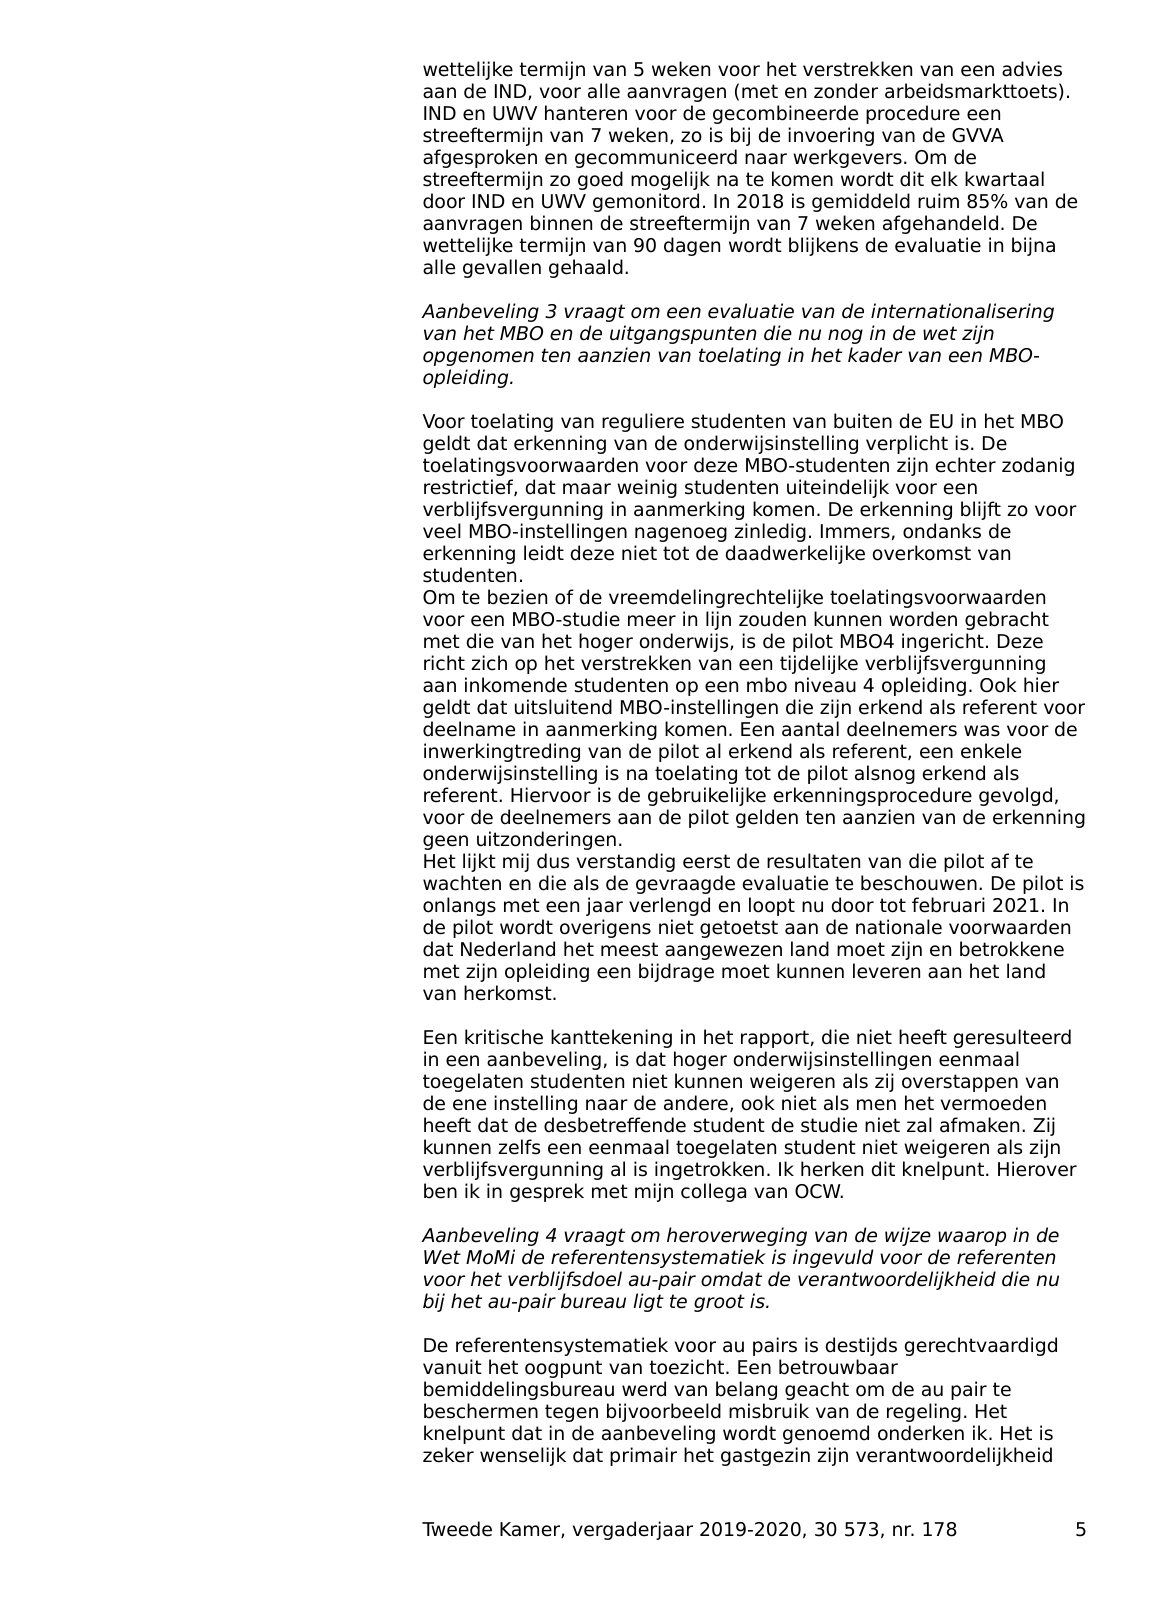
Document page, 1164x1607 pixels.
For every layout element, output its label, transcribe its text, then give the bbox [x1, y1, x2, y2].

text Voor toelating van reguliere studenten van buiten de EU in het MBO geldt dat erkenning van de onderwijsinstelling verplicht is. De toelatingsvoorwaarden voor deze MBO-studenten zijn echter zodanig restrictief, dat maar weinig studenten uiteindelijk voor een verblijfsvergunning in aanmerking komen. De erkenning blijft zo voor veel MBO-instellingen nagenoeg zinledig. Immers, ondanks de erkenning leidt deze niet tot de daadwerkelijke overkomst van studenten. [422, 411, 1087, 587]
text Aanbeveling 4 vraagt om heroverweging van de wijze waarop in de Wet MoMi de referentensystematiek is ingevuld voor de referenten voor het verblijfsdoel au-pair omdat de verantwoordelijkheid die nu bij het au-pair bureau ligt te groot is. [422, 1225, 1087, 1313]
text Aanbeveling 3 vraagt om een evaluatie van de internationalisering van het MBO en de uitgangspunten die nu nog in de wet zijn opgenomen ten aanzien van toelating in het kader van een MBO-opleiding. [422, 301, 1087, 389]
text Het lijkt mij dus verstandig eerst de resultaten van die pilot af te wachten en die als de gevraagde evaluatie te beschouwen. De pilot is onlangs met een jaar verlengd en loopt nu door tot februari 2021. In de pilot wordt overigens niet getoetst aan de nationale voorwaarden dat Nederland het meest aangewezen land moet zijn en betrokkene met zijn opleiding een bijdrage moet kunnen leveren aan het land van herkomst. [422, 851, 1087, 1004]
text Om te bezien of de vreemdelingrechtelijke toelatingsvoorwaarden voor een MBO-studie meer in lijn zouden kunnen worden gebracht met die van het hoger onderwijs, is de pilot MBO4 ingericht. Deze richt zich op het verstrekken van een tijdelijke verblijfsvergunning aan inkomende studenten op een mbo niveau 4 opleiding. Ook hier geldt dat uitsluitend MBO-instellingen die zijn erkend als referent voor deelname in aanmerking komen. Een aantal deelnemers was voor de inwerkingtreding van de pilot al erkend als referent, een enkele onderwijsinstelling is na toelating tot de pilot alsnog erkend als referent. Hiervoor is de gebruikelijke erkenningsprocedure gevolgd, voor de deelnemers aan de pilot gelden ten aanzien van de erkenning geen uitzonderingen. [422, 587, 1087, 851]
text Een kritische kanttekening in het rapport, die niet heeft geresulteerd in een aanbeveling, is dat hoger onderwijsinstellingen eenmaal toegelaten studenten niet kunnen weigeren als zij overstappen van de ene instelling naar de andere, ook niet als men het vermoeden heeft dat de desbetreffende student de studie niet zal afmaken. Zij kunnen zelfs een eenmaal toegelaten student niet weigeren als zijn verblijfsvergunning al is ingetrokken. Ik herken dit knelpunt. Hierover ben ik in gesprek met mijn collega van OCW. [422, 1027, 1087, 1203]
text De referentensystematiek voor au pairs is destijds gerechtvaardigd vanuit het oogpunt van toezicht. Een betrouwbaar bemiddelingsbureau werd van belang geacht om de au pair te beschermen tegen bijvoorbeeld misbruik van de regeling. Het knelpunt dat in de aanbeveling wordt genoemd onderken ik. Het is zeker wenselijk dat primair het gastgezin zijn verantwoordelijkheid [422, 1335, 1087, 1467]
text wettelijke termijn van 5 weken voor het verstrekken van een advies aan de IND, voor alle aanvragen (met en zonder arbeidsmarkttoets). IND en UWV hanteren voor de gecombineerde procedure een streeftermijn van 7 weken, zo is bij de invoering van de GVVA afgesproken en gecommuniceerd naar werkgevers. Om de streeftermijn zo goed mogelijk na te komen wordt dit elk kwartaal door IND en UWV gemonitord. In 2018 is gemiddeld ruim 85% van de aanvragen binnen de streeftermijn van 7 weken afgehandeld. De wettelijke termijn van 90 dagen wordt blijkens de evaluatie in bijna alle gevallen gehaald. [422, 59, 1087, 279]
